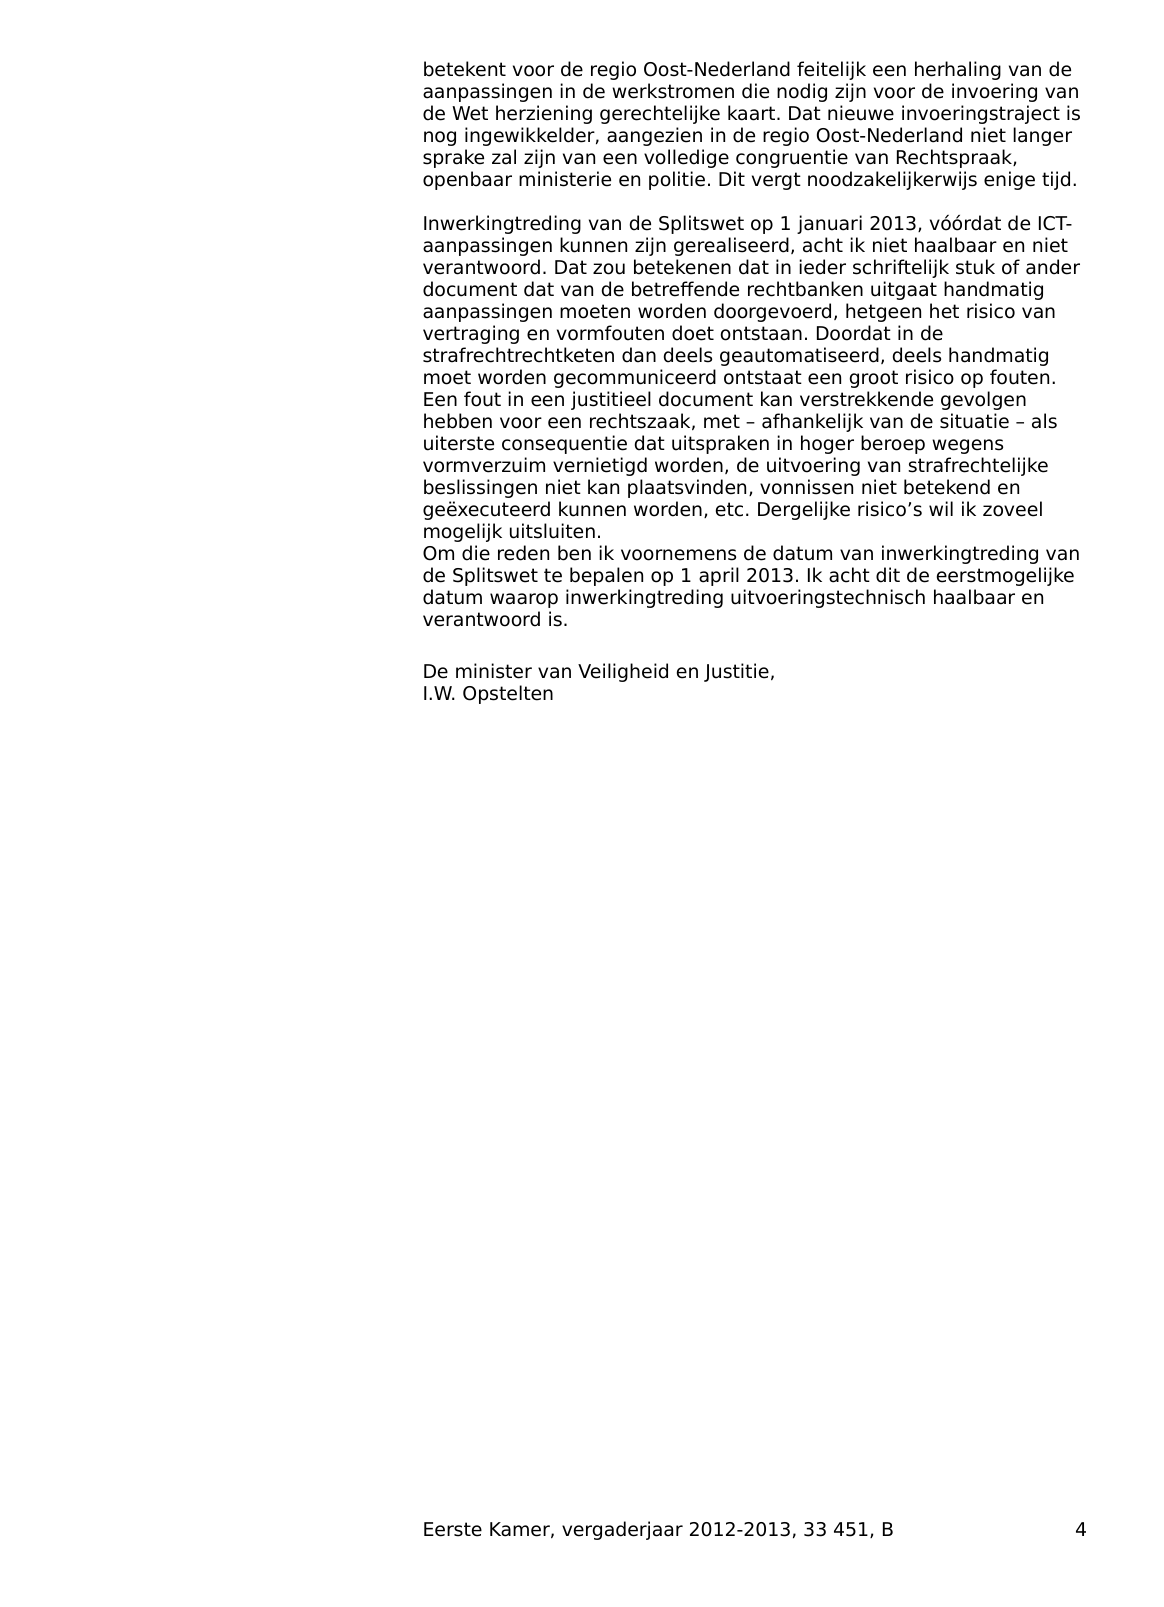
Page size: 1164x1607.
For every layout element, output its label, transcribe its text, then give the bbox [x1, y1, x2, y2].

text Om die reden ben ik voornemens de datum van inwerkingtreding van de Splitswet te bepalen op 1 april 2013. Ik acht dit de eerstmogelijke datum waarop inwerkingtreding uitvoeringstechnisch haalbaar en verantwoord is. [422, 543, 1087, 631]
text Inwerkingtreding van de Splitswet op 1 januari 2013, vóórdat de ICT-aanpassingen kunnen zijn gerealiseerd, acht ik niet haalbaar en niet verantwoord. Dat zou betekenen dat in ieder schriftelijk stuk of ander document dat van de betreffende rechtbanken uitgaat handmatig aanpassingen moeten worden doorgevoerd, hetgeen het risico van vertraging en vormfouten doet ontstaan. Doordat in de strafrechtrechtketen dan deels geautomatiseerd, deels handmatig moet worden gecommuniceerd ontstaat een groot risico op fouten. Een fout in een justitieel document kan verstrekkende gevolgen hebben voor een rechtszaak, met – afhankelijk van de situatie – als uiterste consequentie dat uitspraken in hoger beroep wegens vormverzuim vernietigd worden, de uitvoering van strafrechtelijke beslissingen niet kan plaatsvinden, vonnissen niet betekend en geëxecuteerd kunnen worden, etc. Dergelijke risico’s wil ik zoveel mogelijk uitsluiten. [422, 213, 1087, 543]
text De minister van Veiligheid en Justitie, I.W. Opstelten [422, 661, 1087, 705]
text betekent voor de regio Oost-Nederland feitelijk een herhaling van de aanpassingen in de werkstromen die nodig zijn voor de invoering van de Wet herziening gerechtelijke kaart. Dat nieuwe invoeringstraject is nog ingewikkelder, aangezien in de regio Oost-Nederland niet langer sprake zal zijn van een volledige congruentie van Rechtspraak, openbaar ministerie en politie. Dit vergt noodzakelijkerwijs enige tijd. [422, 59, 1087, 191]
